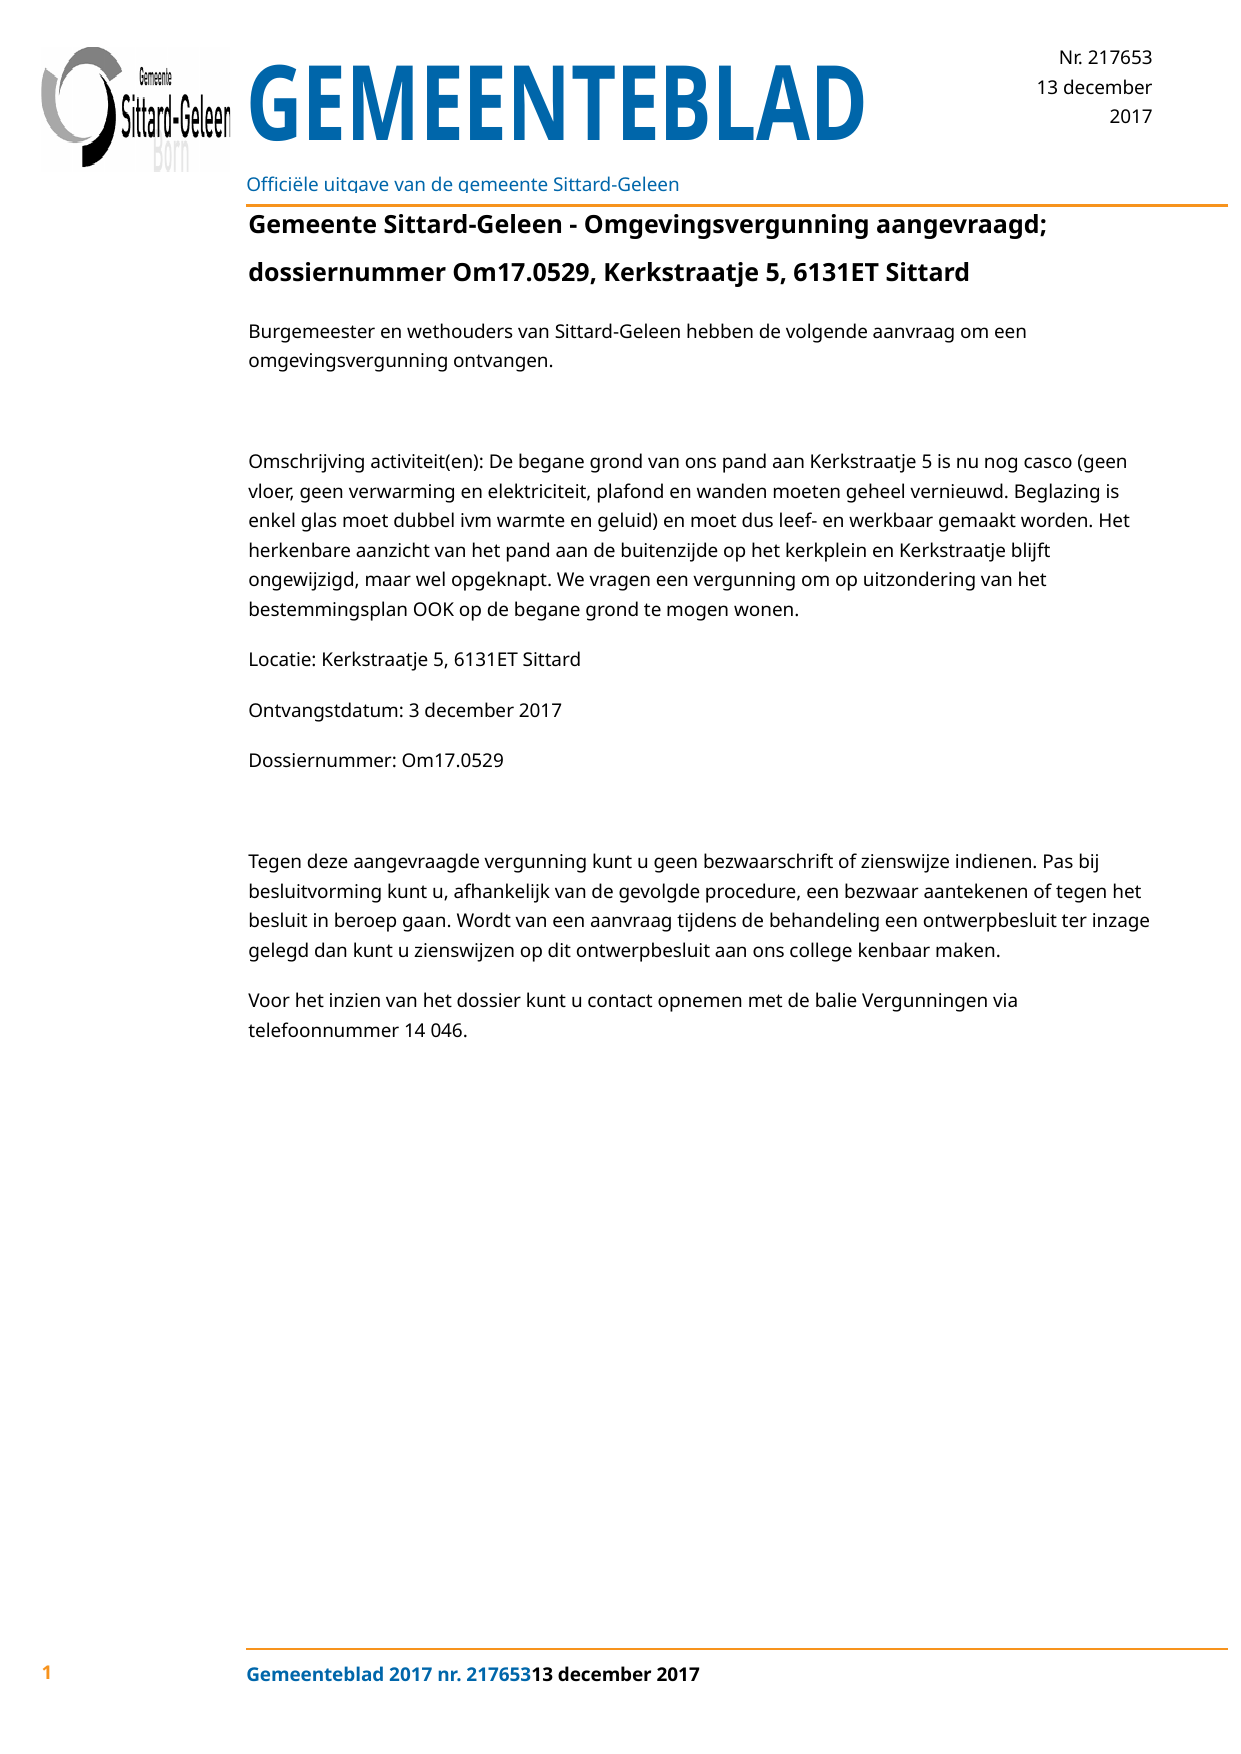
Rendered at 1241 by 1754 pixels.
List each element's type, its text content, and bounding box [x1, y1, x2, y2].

text Omschrijving activiteit(en): De begane grond van ons pand aan Kerkstraatje 5 is nu nog casco (geen vloer, geen verwarming en elektriciteit, plafond en wanden moeten geheel vernieuwd. Beglazing is enkel glas moet dubbel ivm warmte en geluid) en moet dus leef- en werkbaar gemaakt worden. Het herkenbare aanzicht van het pand aan de buitenzijde op het kerkplein en Kerkstraatje blijft ongewijzigd, maar wel opgeknapt. We vragen een vergunning om op uitzondering van het bestemmingsplan OOK op de begane grond te mogen wonen. [248, 448, 1152, 622]
text Gemeente Sittard-Geleen - Omgevingsvergunning aangevraagd; dossiernummer Om17.0529, Kerkstraatje 5, 6131ET Sittard [248, 207, 1152, 288]
text Locatie: Kerkstraatje 5, 6131ET Sittard [248, 647, 1152, 672]
text Tegen deze aangevraagde vergunning kunt u geen bezwaarschrift of zienswijze indienen. Pas bij besluitvorming kunt u, afhankelijk van de gevolgde procedure, een bezwaar aantekenen of tegen het besluit in beroep gaan. Wordt van een aanvraag tijdens de behandeling een ontwerpbesluit ter inzage gelegd dan kunt u zienswijzen op dit ontwerpbesluit aan ons college kenbaar maken. [248, 848, 1152, 963]
picture [41, 47, 231, 172]
text Ontvangstdatum: 3 december 2017 [248, 697, 1152, 723]
text Dossiernummer: Om17.0529 [248, 747, 1152, 773]
text Voor het inzien van het dossier kunt u contact opnemen met de balie Vergunningen via telefoonnummer 14 046. [248, 987, 1152, 1043]
text Burgemeester en wethouders van Sittard-Geleen hebben de volgende aanvraag om een omgevingsvergunning ontvangen. [248, 318, 1152, 373]
